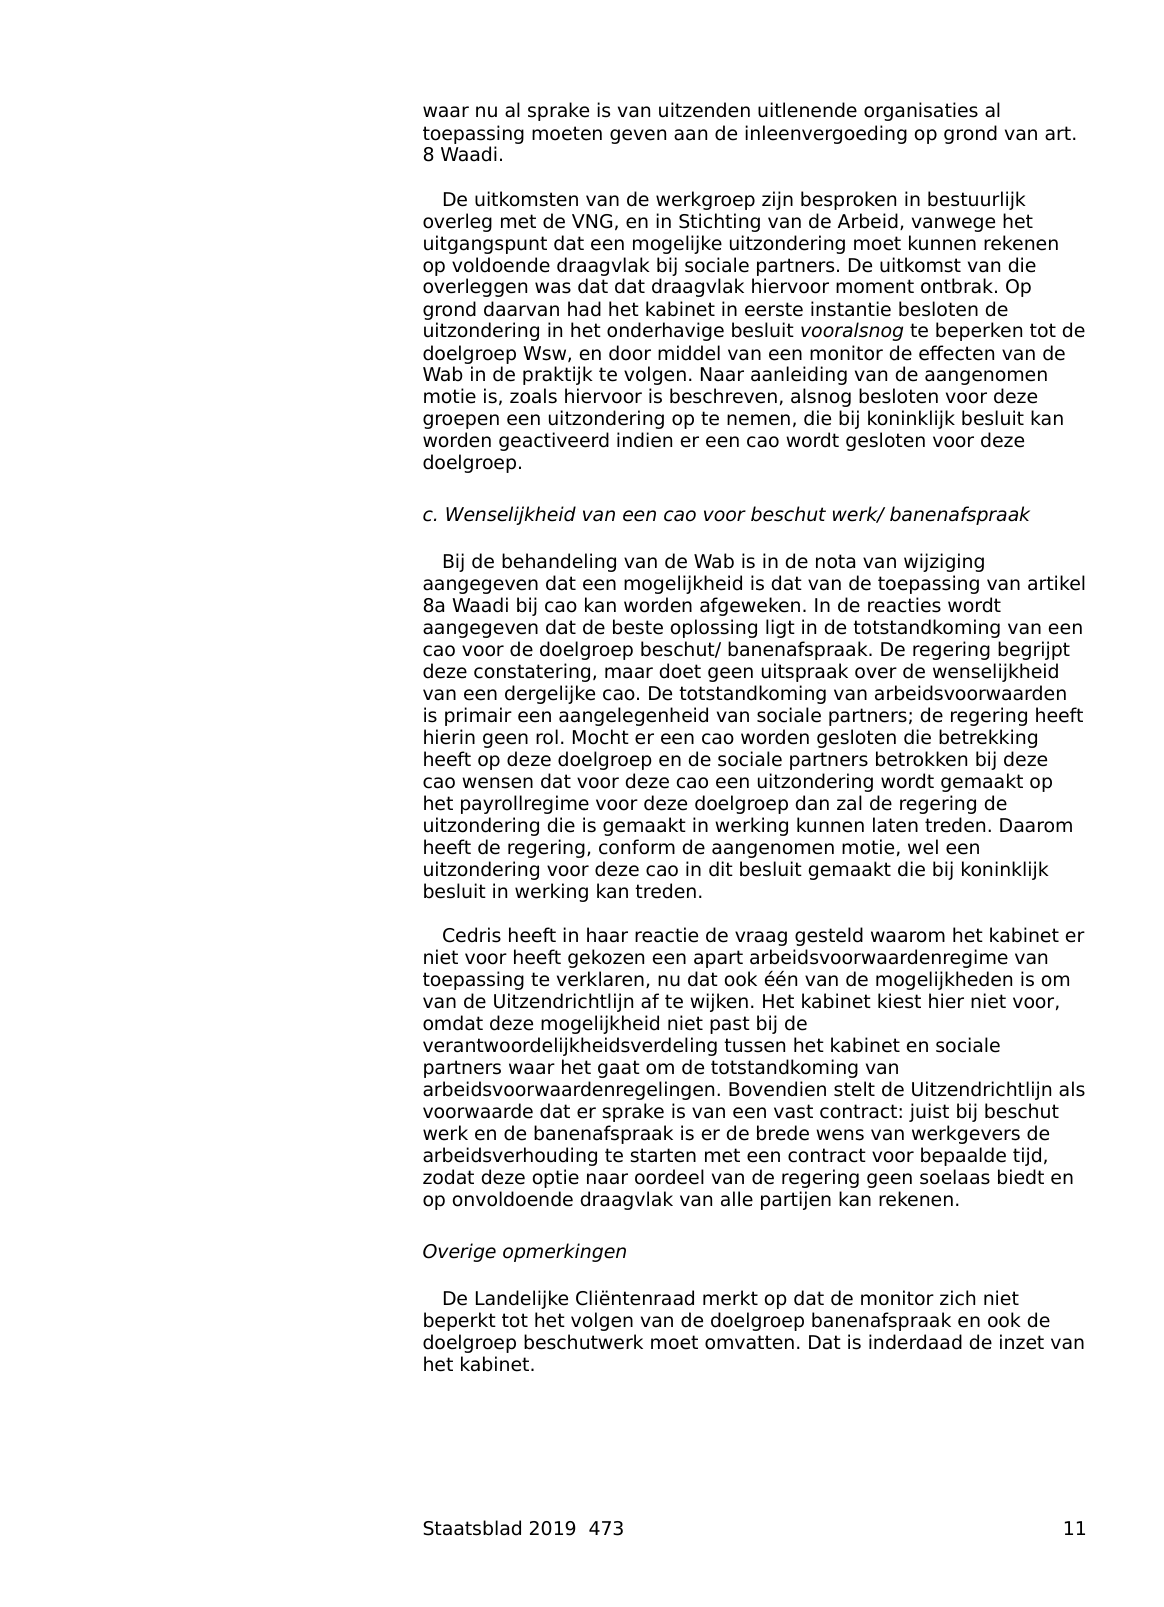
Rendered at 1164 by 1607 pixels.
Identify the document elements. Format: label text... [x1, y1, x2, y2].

text De Landelijke Cliëntenraad merkt op dat de monitor zich niet beperkt tot het volgen van de doelgroep banenafspraak en ook de doelgroep beschutwerk moet omvatten. Dat is inderdaad de inzet van het kabinet. [422, 1288, 1087, 1376]
text Cedris heeft in haar reactie de vraag gesteld waarom het kabinet er niet voor heeft gekozen een apart arbeidsvoorwaardenregime van toepassing te verklaren, nu dat ook één van de mogelijkheden is om van de Uitzendrichtlijn af te wijken. Het kabinet kiest hier niet voor, omdat deze mogelijkheid niet past bij de verantwoordelijkheidsverdeling tussen het kabinet en sociale partners waar het gaat om de totstandkoming van arbeidsvoorwaardenregelingen. Bovendien stelt de Uitzendrichtlijn als voorwaarde dat er sprake is van een vast contract: juist bij beschut werk en de banenafspraak is er de brede wens van werkgevers de arbeidsverhouding te starten met een contract voor bepaalde tijd, zodat deze optie naar oordeel van de regering geen soelaas biedt en op onvoldoende draagvlak van alle partijen kan rekenen. [422, 925, 1087, 1211]
text waar nu al sprake is van uitzenden uitlenende organisaties al toepassing moeten geven aan de inleenvergoeding op grond van art. 8 Waadi. [422, 100, 1087, 166]
text De uitkomsten van de werkgroep zijn besproken in bestuurlijk overleg met de VNG, en in Stichting van de Arbeid, vanwege het uitgangspunt dat een mogelijke uitzondering moet kunnen rekenen op voldoende draagvlak bij sociale partners. De uitkomst van die overleggen was dat dat draagvlak hiervoor moment ontbrak. Op grond daarvan had het kabinet in eerste instantie besloten de uitzondering in het onderhavige besluit vooralsnog te beperken tot de doelgroep Wsw, en door middel van een monitor de effecten van de Wab in de praktijk te volgen. Naar aanleiding van de aangenomen motie is, zoals hiervoor is beschreven, alsnog besloten voor deze groepen een uitzondering op te nemen, die bij koninklijk besluit kan worden geactiveerd indien er een cao wordt gesloten voor deze doelgroep. [422, 188, 1087, 474]
subtitle c. Wenselijkheid van een cao voor beschut werk/ banenafspraak [422, 504, 1087, 526]
subtitle Overige opmerkingen [422, 1241, 1087, 1263]
text Bij de behandeling van de Wab is in de nota van wijziging aangegeven dat een mogelijkheid is dat van de toepassing van artikel 8a Waadi bij cao kan worden afgeweken. In de reacties wordt aangegeven dat de beste oplossing ligt in de totstandkoming van een cao voor de doelgroep beschut/ banenafspraak. De regering begrijpt deze constatering, maar doet geen uitspraak over de wenselijkheid van een dergelijke cao. De totstandkoming van arbeidsvoorwaarden is primair een aangelegenheid van sociale partners; de regering heeft hierin geen rol. Mocht er een cao worden gesloten die betrekking heeft op deze doelgroep en de sociale partners betrokken bij deze cao wensen dat voor deze cao een uitzondering wordt gemaakt op het payrollregime voor deze doelgroep dan zal de regering de uitzondering die is gemaakt in werking kunnen laten treden. Daarom heeft de regering, conform de aangenomen motie, wel een uitzondering voor deze cao in dit besluit gemaakt die bij koninklijk besluit in werking kan treden. [422, 551, 1087, 903]
